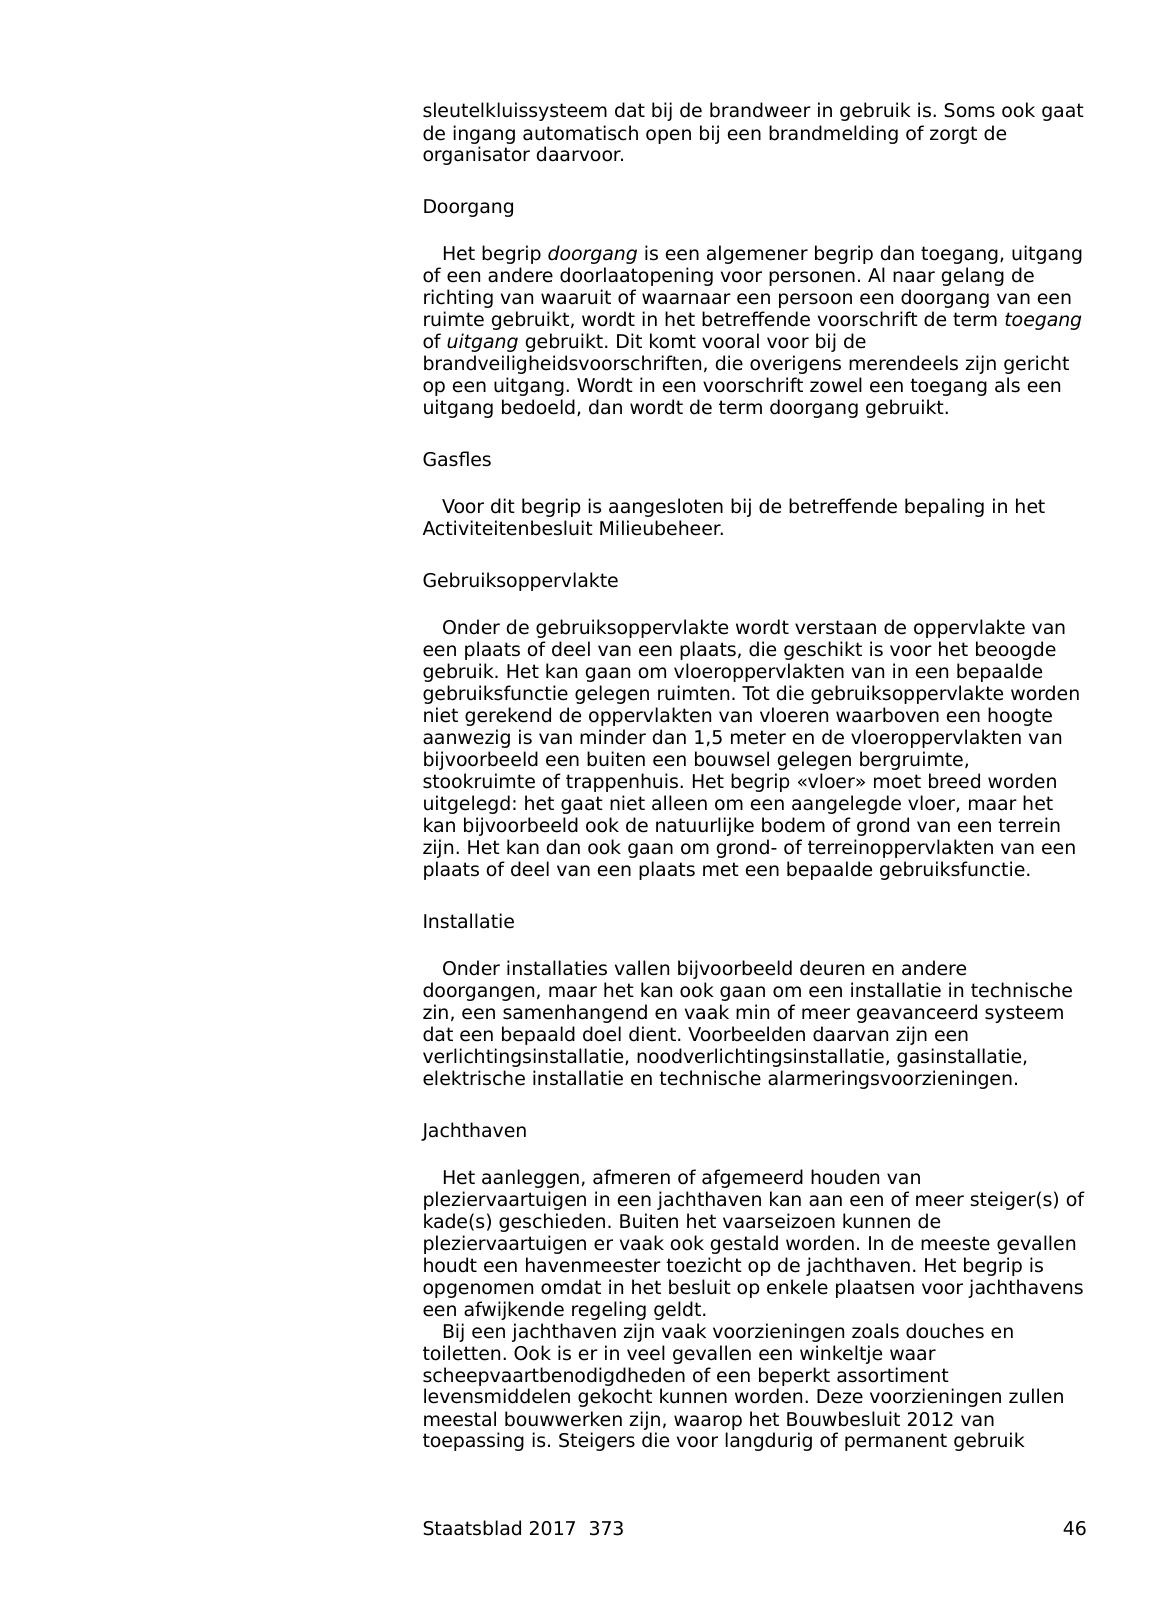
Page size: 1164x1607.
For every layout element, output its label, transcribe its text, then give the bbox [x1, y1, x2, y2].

text Het aanleggen, afmeren of afgemeerd houden van pleziervaartuigen in een jachthaven kan aan een of meer steiger(s) of kade(s) geschieden. Buiten het vaarseizoen kunnen de pleziervaartuigen er vaak ook gestald worden. In de meeste gevallen houdt een havenmeester toezicht op de jachthaven. Het begrip is opgenomen omdat in het besluit op enkele plaatsen voor jachthavens een afwijkende regeling geldt. [422, 1167, 1087, 1321]
subtitle Gebruiksoppervlakte [422, 570, 1087, 592]
subtitle Jachthaven [422, 1120, 1087, 1142]
subtitle Doorgang [422, 196, 1087, 218]
subtitle Installatie [422, 911, 1087, 933]
text Onder installaties vallen bijvoorbeeld deuren en andere doorgangen, maar het kan ook gaan om een installatie in technische zin, een samenhangend en vaak min of meer geavanceerd systeem dat een bepaald doel dient. Voorbeelden daarvan zijn een verlichtingsinstallatie, noodverlichtingsinstallatie, gasinstallatie, elektrische installatie en technische alarmeringsvoorzieningen. [422, 958, 1087, 1090]
text Het begrip doorgang is een algemener begrip dan toegang, uitgang of een andere doorlaatopening voor personen. Al naar gelang de richting van waaruit of waarnaar een persoon een doorgang van een ruimte gebruikt, wordt in het betreffende voorschrift de term toegang of uitgang gebruikt. Dit komt vooral voor bij de brandveiligheidsvoorschriften, die overigens merendeels zijn gericht op een uitgang. Wordt in een voorschrift zowel een toegang als een uitgang bedoeld, dan wordt de term doorgang gebruikt. [422, 243, 1087, 419]
text sleutelkluissysteem dat bij de brandweer in gebruik is. Soms ook gaat de ingang automatisch open bij een brandmelding of zorgt de organisator daarvoor. [422, 100, 1087, 166]
text Bij een jachthaven zijn vaak voorzieningen zoals douches en toiletten. Ook is er in veel gevallen een winkeltje waar scheepvaartbenodigdheden of een beperkt assortiment levensmiddelen gekocht kunnen worden. Deze voorzieningen zullen meestal bouwwerken zijn, waarop het Bouwbesluit 2012 van toepassing is. Steigers die voor langdurig of permanent gebruik [422, 1321, 1087, 1452]
text Onder de gebruiksoppervlakte wordt verstaan de oppervlakte van een plaats of deel van een plaats, die geschikt is voor het beoogde gebruik. Het kan gaan om vloeroppervlakten van in een bepaalde gebruiksfunctie gelegen ruimten. Tot die gebruiksoppervlakte worden niet gerekend de oppervlakten van vloeren waarboven een hoogte aanwezig is van minder dan 1,5 meter en de vloeroppervlakten van bijvoorbeeld een buiten een bouwsel gelegen bergruimte, stookruimte of trappenhuis. Het begrip «vloer» moet breed worden uitgelegd: het gaat niet alleen om een aangelegde vloer, maar het kan bijvoorbeeld ook de natuurlijke bodem of grond van een terrein zijn. Het kan dan ook gaan om grond- of terreinoppervlakten van een plaats of deel van een plaats met een bepaalde gebruiksfunctie. [422, 617, 1087, 881]
text Voor dit begrip is aangesloten bij de betreffende bepaling in het Activiteitenbesluit Milieubeheer. [422, 496, 1087, 540]
subtitle Gasfles [422, 449, 1087, 471]
